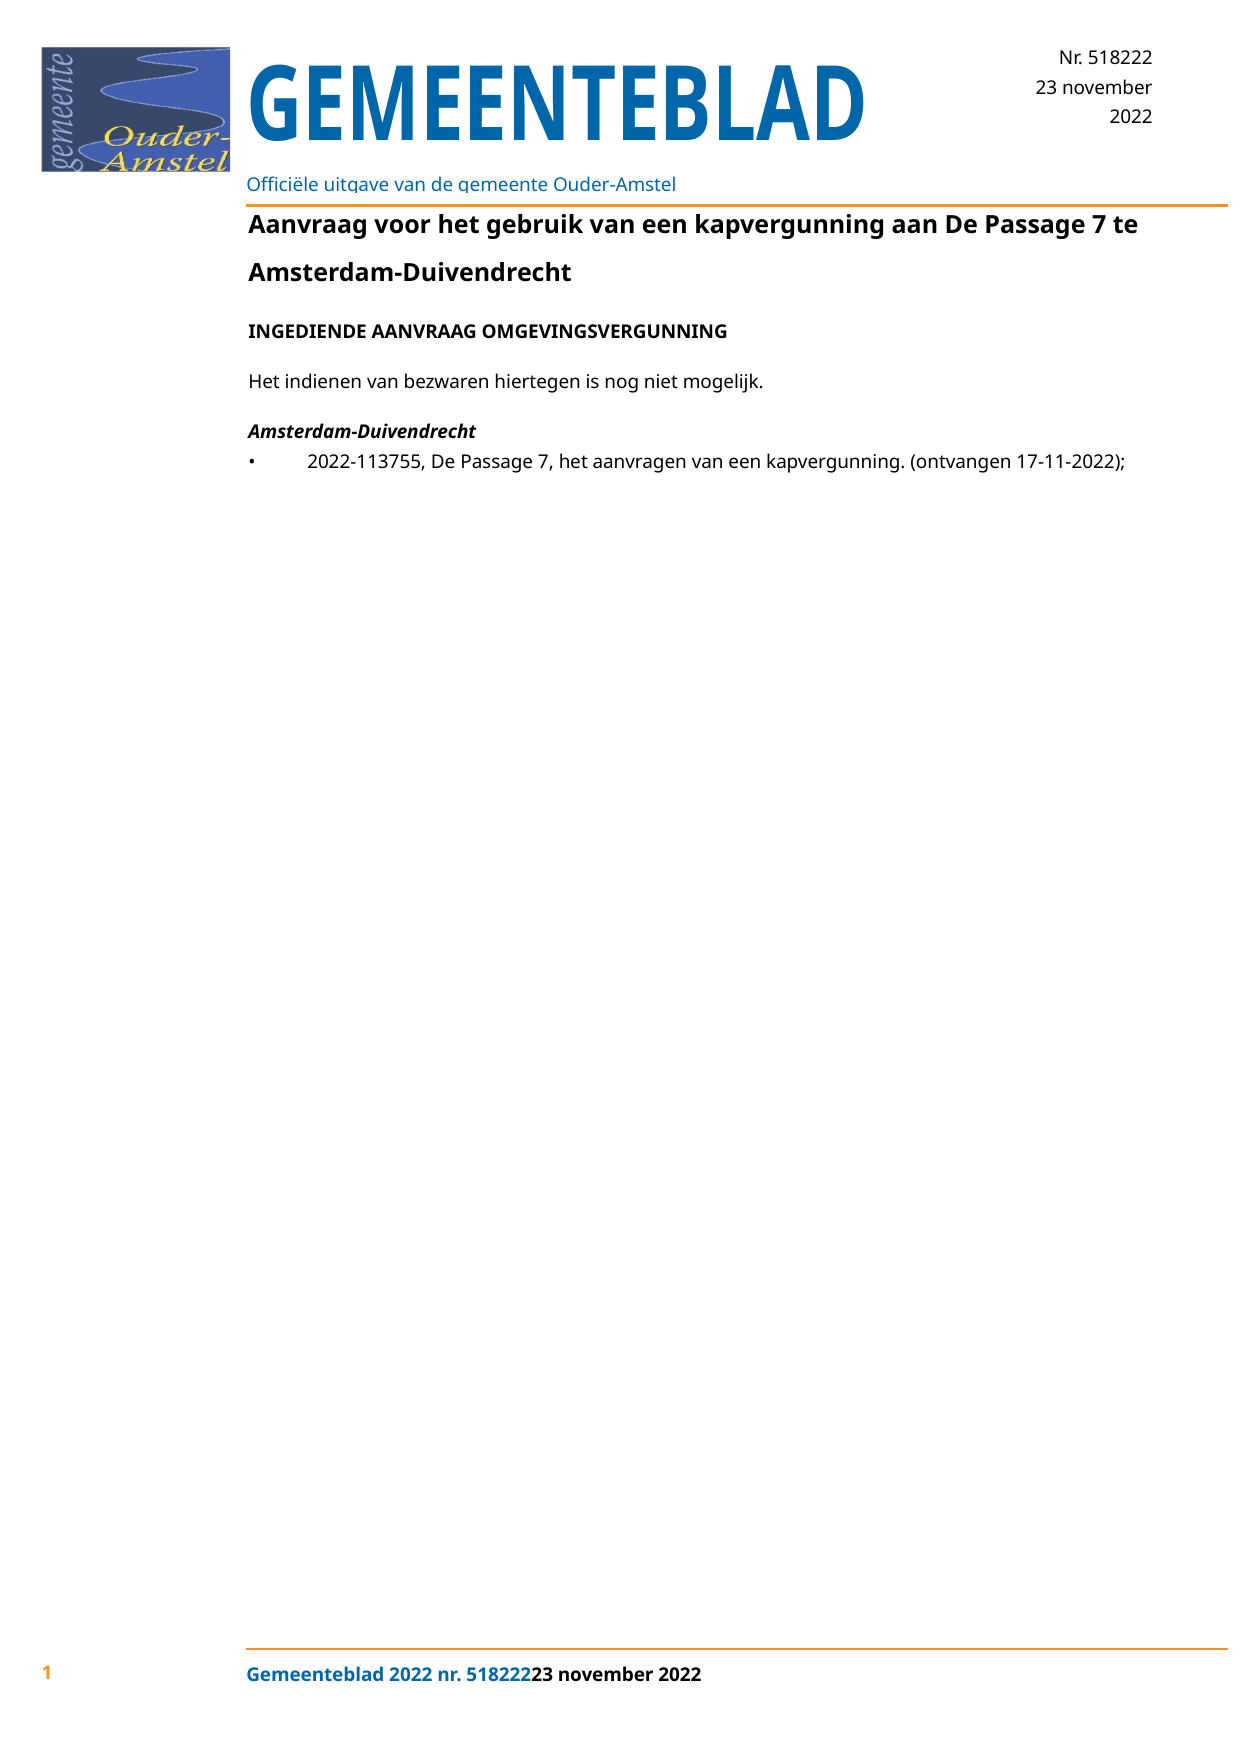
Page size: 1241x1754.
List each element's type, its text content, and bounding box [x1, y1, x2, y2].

text Het indienen van bezwaren hiertegen is nog niet mogelijk. [248, 368, 1152, 394]
list 2022-113755, De Passage 7, het aanvragen van een kapvergunning. (ontvangen 17-11-2022); [248, 448, 1152, 474]
text Amsterdam-Duivendrecht [248, 419, 1152, 444]
text INGEDIENDE AANVRAAG OMGEVINGSVERGUNNING [248, 318, 1152, 344]
picture [41, 47, 231, 172]
text Aanvraag voor het gebruik van een kapvergunning aan De Passage 7 te Amsterdam-Duivendrecht [248, 207, 1152, 288]
